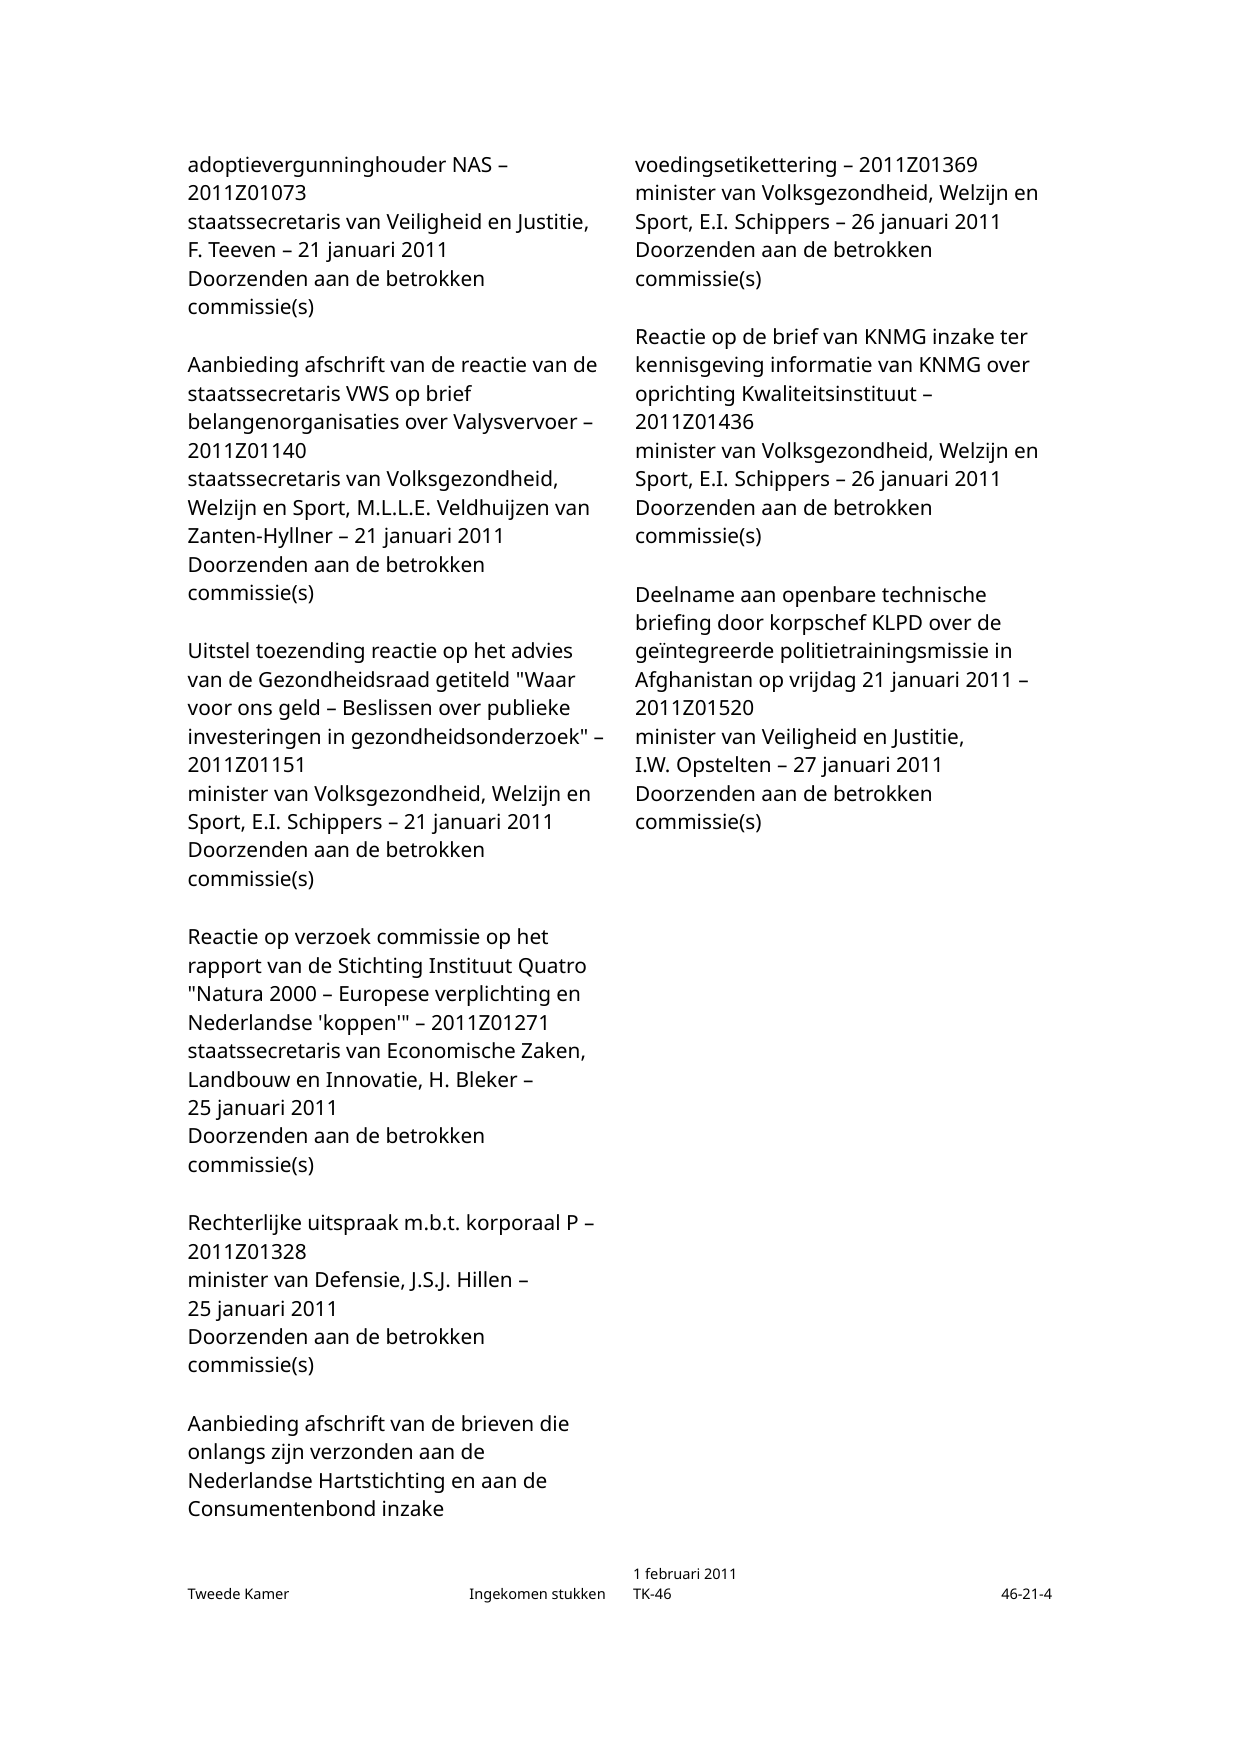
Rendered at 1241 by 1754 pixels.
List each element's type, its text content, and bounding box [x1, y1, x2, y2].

text Doorzenden aan de betrokken commissie(s) [187, 1322, 605, 1379]
text Deelname aan openbare technische briefing door korpschef KLPD over de geïntegreerde politietrainingsmissie in Afghanistan op vrijdag 21 januari 2011 – 2011Z01520 [635, 580, 1053, 722]
text staatssecretaris van Volksgezondheid, Welzijn en Sport, M.L.L.E. Veldhuijzen van Zanten-Hyllner – 21 januari 2011 [187, 464, 605, 550]
text minister van Volksgezondheid, Welzijn en Sport, E.I. Schippers – 26 januari 2011 [635, 436, 1053, 493]
text Doorzenden aan de betrokken commissie(s) [635, 493, 1053, 550]
text Reactie op verzoek commissie op het rapport van de Stichting Instituut Quatro "Natura 2000 – Europese verplichting en Nederlandse 'koppen'" – 2011Z01271 [187, 922, 605, 1036]
text Doorzenden aan de betrokken commissie(s) [187, 264, 605, 321]
text Aanbieding afschrift van de reactie van de staatssecretaris VWS op brief belangenorganisaties over Valysvervoer – 2011Z01140 [187, 351, 605, 464]
text Doorzenden aan de betrokken commissie(s) [187, 550, 605, 607]
text Doorzenden aan de betrokken commissie(s) [635, 779, 1053, 836]
text minister van Volksgezondheid, Welzijn en Sport, E.I. Schippers – 21 januari 2011 [187, 779, 605, 836]
text Aanbieding afschrift van de brieven die onlangs zijn verzonden aan de Nederlandse Hartstichting en aan de Consumentenbond inzake [187, 1409, 605, 1523]
text minister van Veiligheid en Justitie, I.W. Opstelten – 27 januari 2011 [635, 722, 1053, 779]
text Rechterlijke uitspraak m.b.t. korporaal P – 2011Z01328 [187, 1208, 605, 1265]
text minister van Defensie, J.S.J. Hillen – 25 januari 2011 [187, 1265, 605, 1322]
text Doorzenden aan de betrokken commissie(s) [187, 1122, 605, 1178]
text voedingsetikettering – 2011Z01369 [635, 150, 1053, 178]
text adoptievergunninghouder NAS – 2011Z01073 [187, 150, 605, 207]
text staatssecretaris van Economische Zaken, Landbouw en Innovatie, H. Bleker – 25 januari 2011 [187, 1036, 605, 1122]
text Doorzenden aan de betrokken commissie(s) [635, 235, 1053, 292]
text Uitstel toezending reactie op het advies van de Gezondheidsraad getiteld "Waar voor ons geld – Beslissen over publieke investeringen in gezondheidsonderzoek" – 2011Z01151 [187, 637, 605, 779]
text Reactie op de brief van KNMG inzake ter kennisgeving informatie van KNMG over oprichting Kwaliteitsinstituut – 2011Z01436 [635, 322, 1053, 436]
text staatssecretaris van Veiligheid en Justitie, F. Teeven – 21 januari 2011 [187, 207, 605, 264]
text minister van Volksgezondheid, Welzijn en Sport, E.I. Schippers – 26 januari 2011 [635, 178, 1053, 235]
text Doorzenden aan de betrokken commissie(s) [187, 836, 605, 892]
